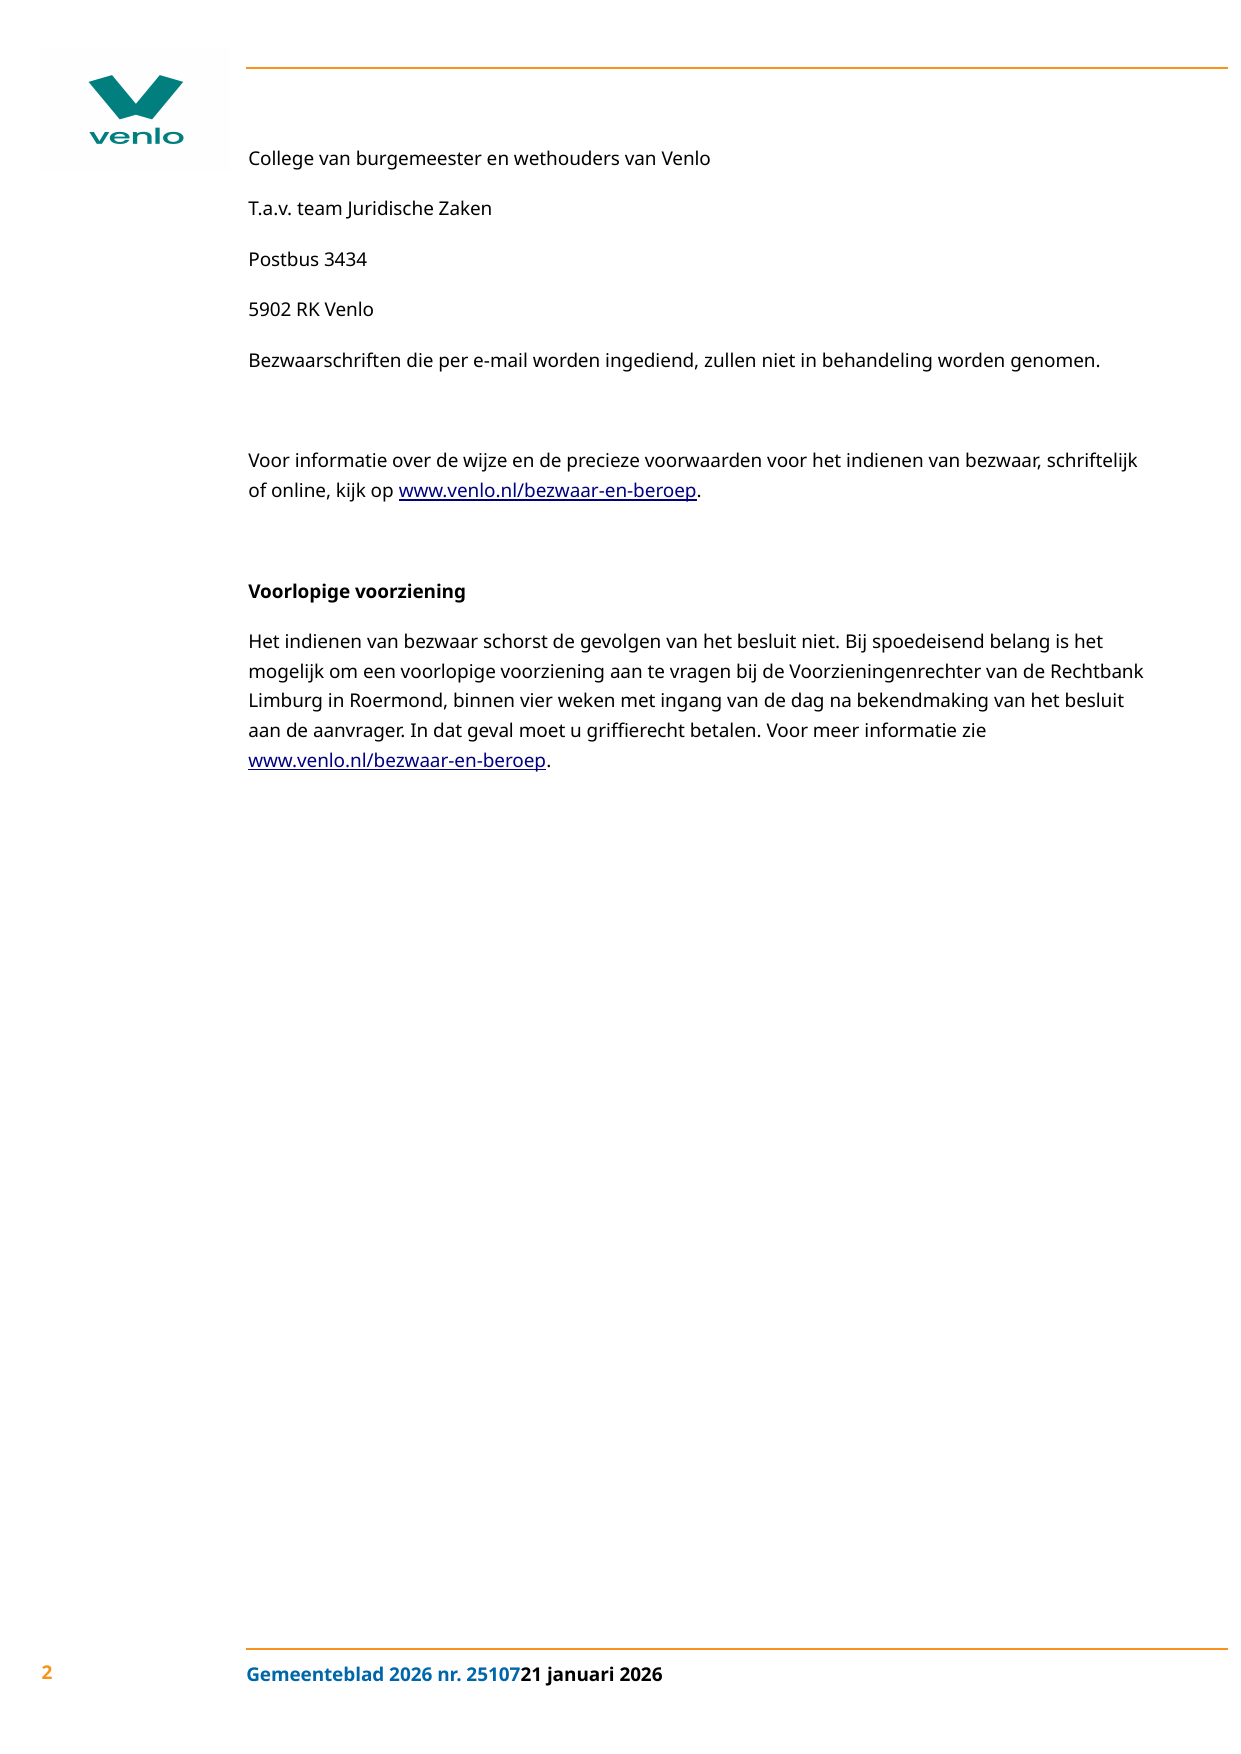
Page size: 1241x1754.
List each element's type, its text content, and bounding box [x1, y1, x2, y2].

text T.a.v. team Juridische Zaken [248, 196, 1152, 221]
text Bezwaarschriften die per e-mail worden ingediend, zullen niet in behandeling worden genomen. [248, 347, 1152, 373]
text Voorlopige voorziening [248, 578, 1152, 604]
text Voor informatie over de wijze en de precieze voorwaarden voor het indienen van bezwaar, schriftelijk of online, kijk op www.venlo.nl/bezwaar-en-beroep. [248, 448, 1152, 503]
text Het indienen van bezwaar schorst de gevolgen van het besluit niet. Bij spoedeisend belang is het mogelijk om een voorlopige voorziening aan te vragen bij de Voorzieningenrechter van de Rechtbank Limburg in Roermond, binnen vier weken met ingang van de dag na bekendmaking van het besluit aan de aanvrager. In dat geval moet u griffierecht betalen. Voor meer informatie zie www.venlo.nl/bezwaar-en-beroep. [248, 628, 1152, 773]
text 5902 RK Venlo [248, 296, 1152, 322]
picture [41, 47, 231, 172]
text Postbus 3434 [248, 246, 1152, 272]
text College van burgemeester en wethouders van Venlo [248, 145, 1152, 171]
